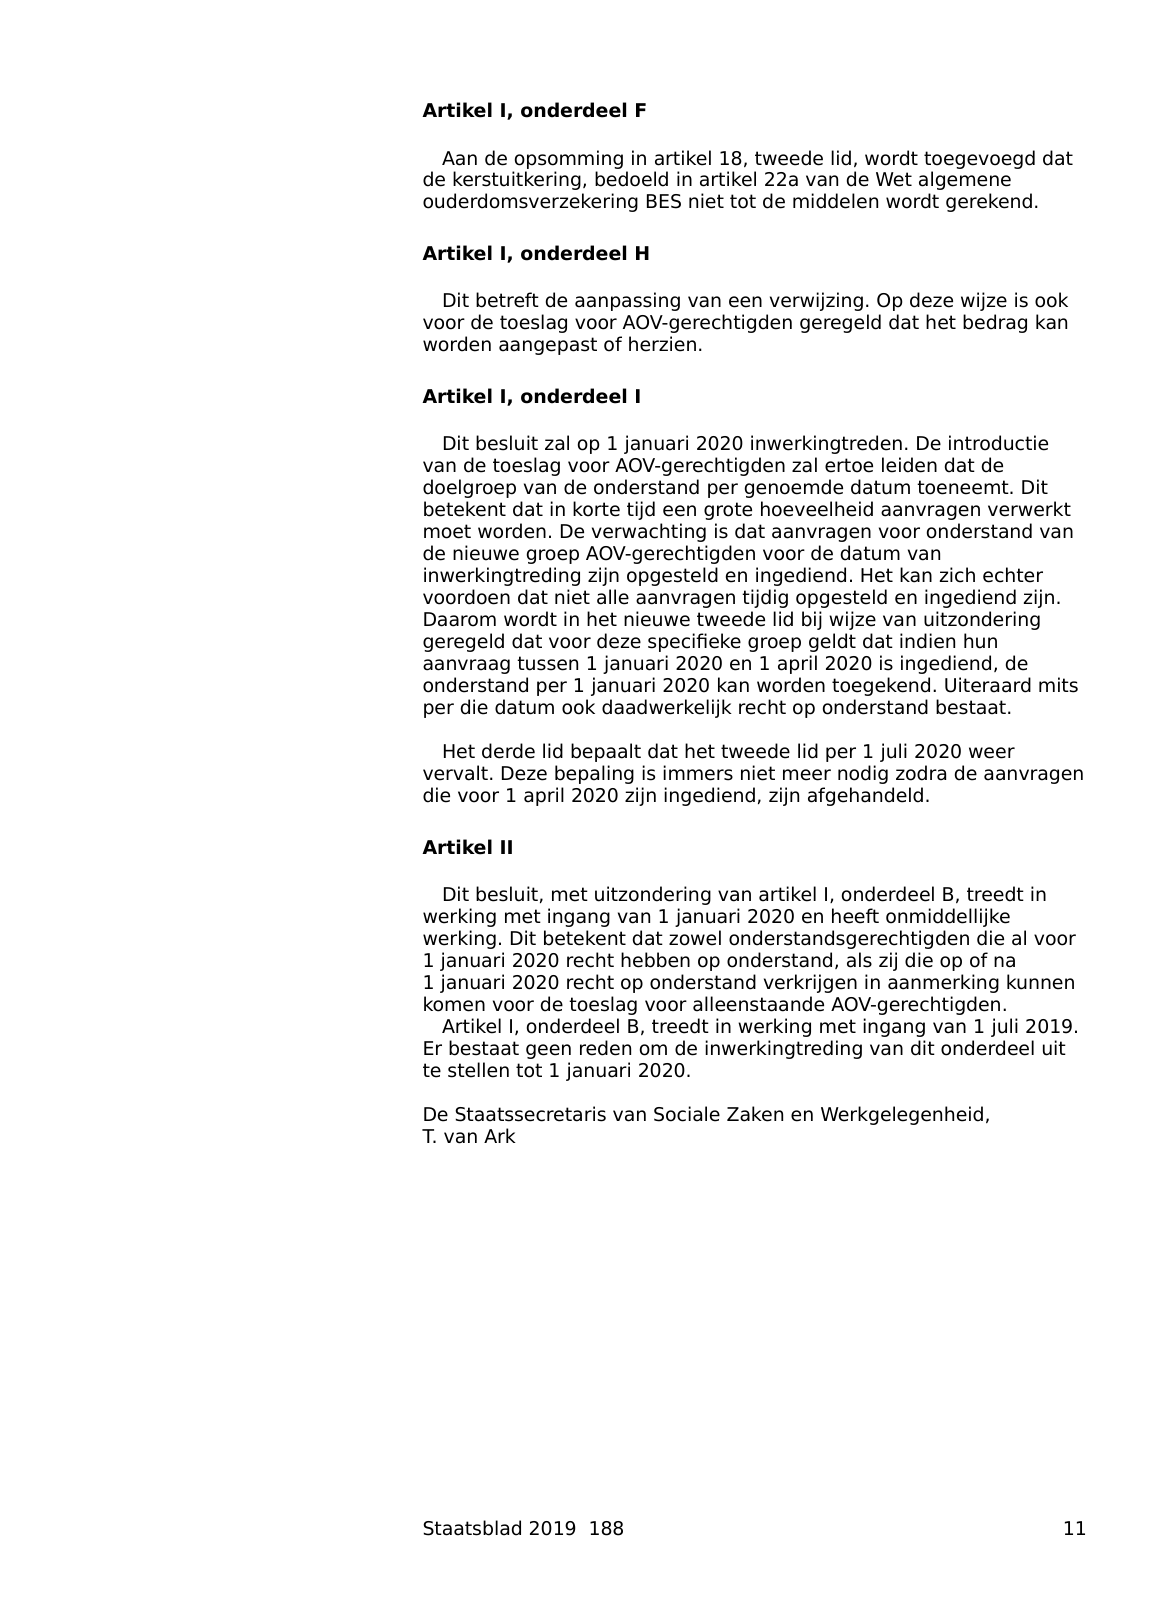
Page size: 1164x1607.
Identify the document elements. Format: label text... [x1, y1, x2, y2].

text De Staatssecretaris van Sociale Zaken en Werkgelegenheid, T. van Ark [422, 1104, 1087, 1148]
text Dit betreft de aanpassing van een verwijzing. Op deze wijze is ook voor de toeslag voor AOV-gerechtigden geregeld dat het bedrag kan worden aangepast of herzien. [422, 290, 1087, 356]
text Dit besluit, met uitzondering van artikel I, onderdeel B, treedt in werking met ingang van 1 januari 2020 en heeft onmiddellijke werking. Dit betekent dat zowel onderstandsgerechtigden die al voor 1 januari 2020 recht hebben op onderstand, als zij die op of na 1 januari 2020 recht op onderstand verkrijgen in aanmerking kunnen komen voor de toeslag voor alleenstaande AOV-gerechtigden. [422, 884, 1087, 1016]
text Artikel I, onderdeel B, treedt in werking met ingang van 1 juli 2019. Er bestaat geen reden om de inwerkingtreding van dit onderdeel uit te stellen tot 1 januari 2020. [422, 1016, 1087, 1082]
subtitle Artikel I, onderdeel H [422, 243, 1087, 265]
subtitle Artikel II [422, 837, 1087, 859]
text Het derde lid bepaalt dat het tweede lid per 1 juli 2020 weer vervalt. Deze bepaling is immers niet meer nodig zodra de aanvragen die voor 1 april 2020 zijn ingediend, zijn afgehandeld. [422, 741, 1087, 807]
subtitle Artikel I, onderdeel F [422, 100, 1087, 122]
text Aan de opsomming in artikel 18, tweede lid, wordt toegevoegd dat de kerstuitkering, bedoeld in artikel 22a van de Wet algemene ouderdomsverzekering BES niet tot de middelen wordt gerekend. [422, 147, 1087, 213]
subtitle Artikel I, onderdeel I [422, 386, 1087, 408]
text Dit besluit zal op 1 januari 2020 inwerkingtreden. De introductie van de toeslag voor AOV-gerechtigden zal ertoe leiden dat de doelgroep van de onderstand per genoemde datum toeneemt. Dit betekent dat in korte tijd een grote hoeveelheid aanvragen verwerkt moet worden. De verwachting is dat aanvragen voor onderstand van de nieuwe groep AOV-gerechtigden voor de datum van inwerkingtreding zijn opgesteld en ingediend. Het kan zich echter voordoen dat niet alle aanvragen tijdig opgesteld en ingediend zijn. Daarom wordt in het nieuwe tweede lid bij wijze van uitzondering geregeld dat voor deze specifieke groep geldt dat indien hun aanvraag tussen 1 januari 2020 en 1 april 2020 is ingediend, de onderstand per 1 januari 2020 kan worden toegekend. Uiteraard mits per die datum ook daadwerkelijk recht op onderstand bestaat. [422, 433, 1087, 719]
